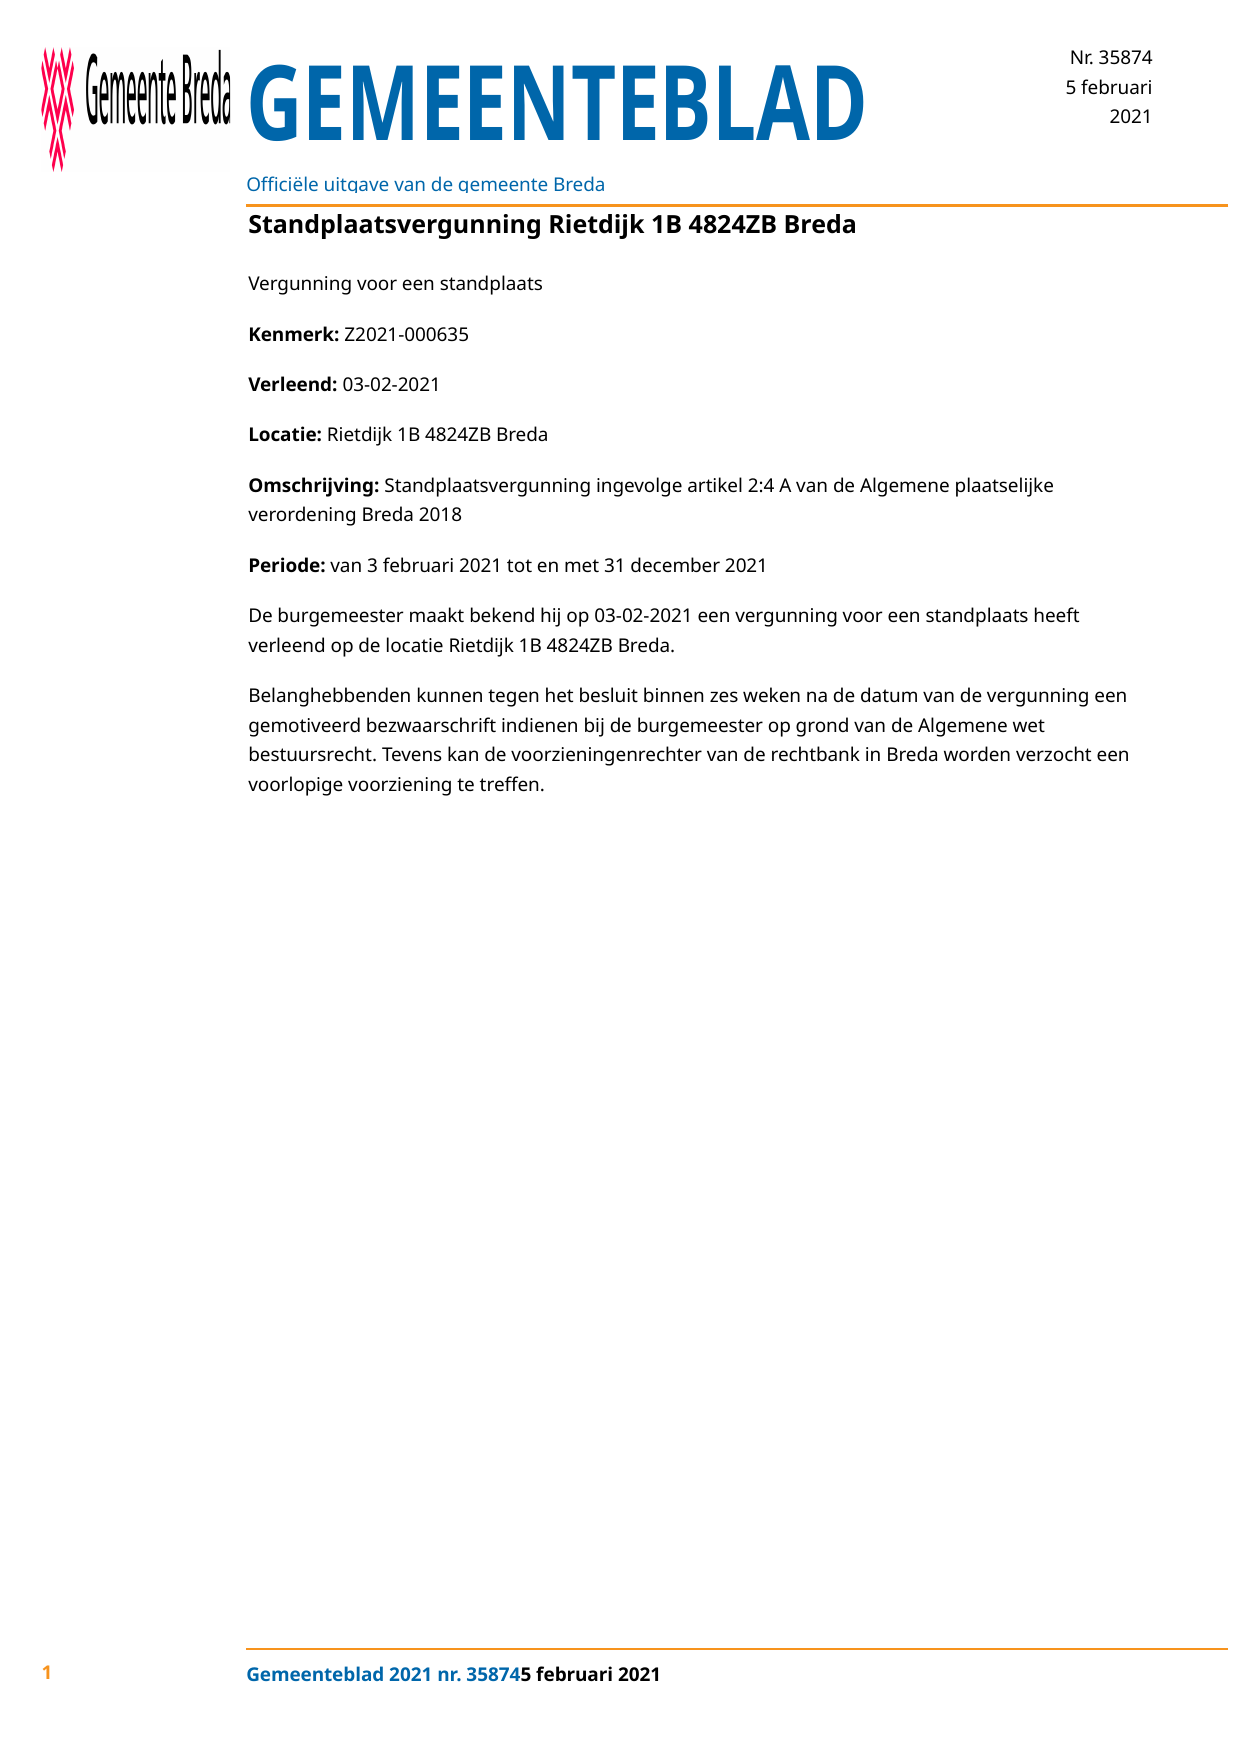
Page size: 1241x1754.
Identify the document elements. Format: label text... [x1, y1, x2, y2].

text Verleend: 03-02-2021 [248, 371, 1152, 397]
text Belanghebbenden kunnen tegen het besluit binnen zes weken na de datum van de vergunning een gemotiveerd bezwaarschrift indienen bij de burgemeester op grond van de Algemene wet bestuursrecht. Tevens kan de voorzieningenrechter van de rechtbank in Breda worden verzocht een voorlopige voorziening te treffen. [248, 682, 1152, 797]
text Omschrijving: Standplaatsvergunning ingevolge artikel 2:4 A van de Algemene plaatselijke verordening Breda 2018 [248, 472, 1152, 527]
text Locatie: Rietdijk 1B 4824ZB Breda [248, 422, 1152, 447]
picture [41, 47, 231, 172]
text Periode: van 3 februari 2021 tot en met 31 december 2021 [248, 552, 1152, 578]
text De burgemeester maakt bekend hij op 03-02-2021 een vergunning voor een standplaats heeft verleend op de locatie Rietdijk 1B 4824ZB Breda. [248, 602, 1152, 658]
text Standplaatsvergunning Rietdijk 1B 4824ZB Breda [248, 207, 1152, 241]
text Kenmerk: Z2021-000635 [248, 321, 1152, 346]
text Vergunning voor een standplaats [248, 270, 1152, 296]
